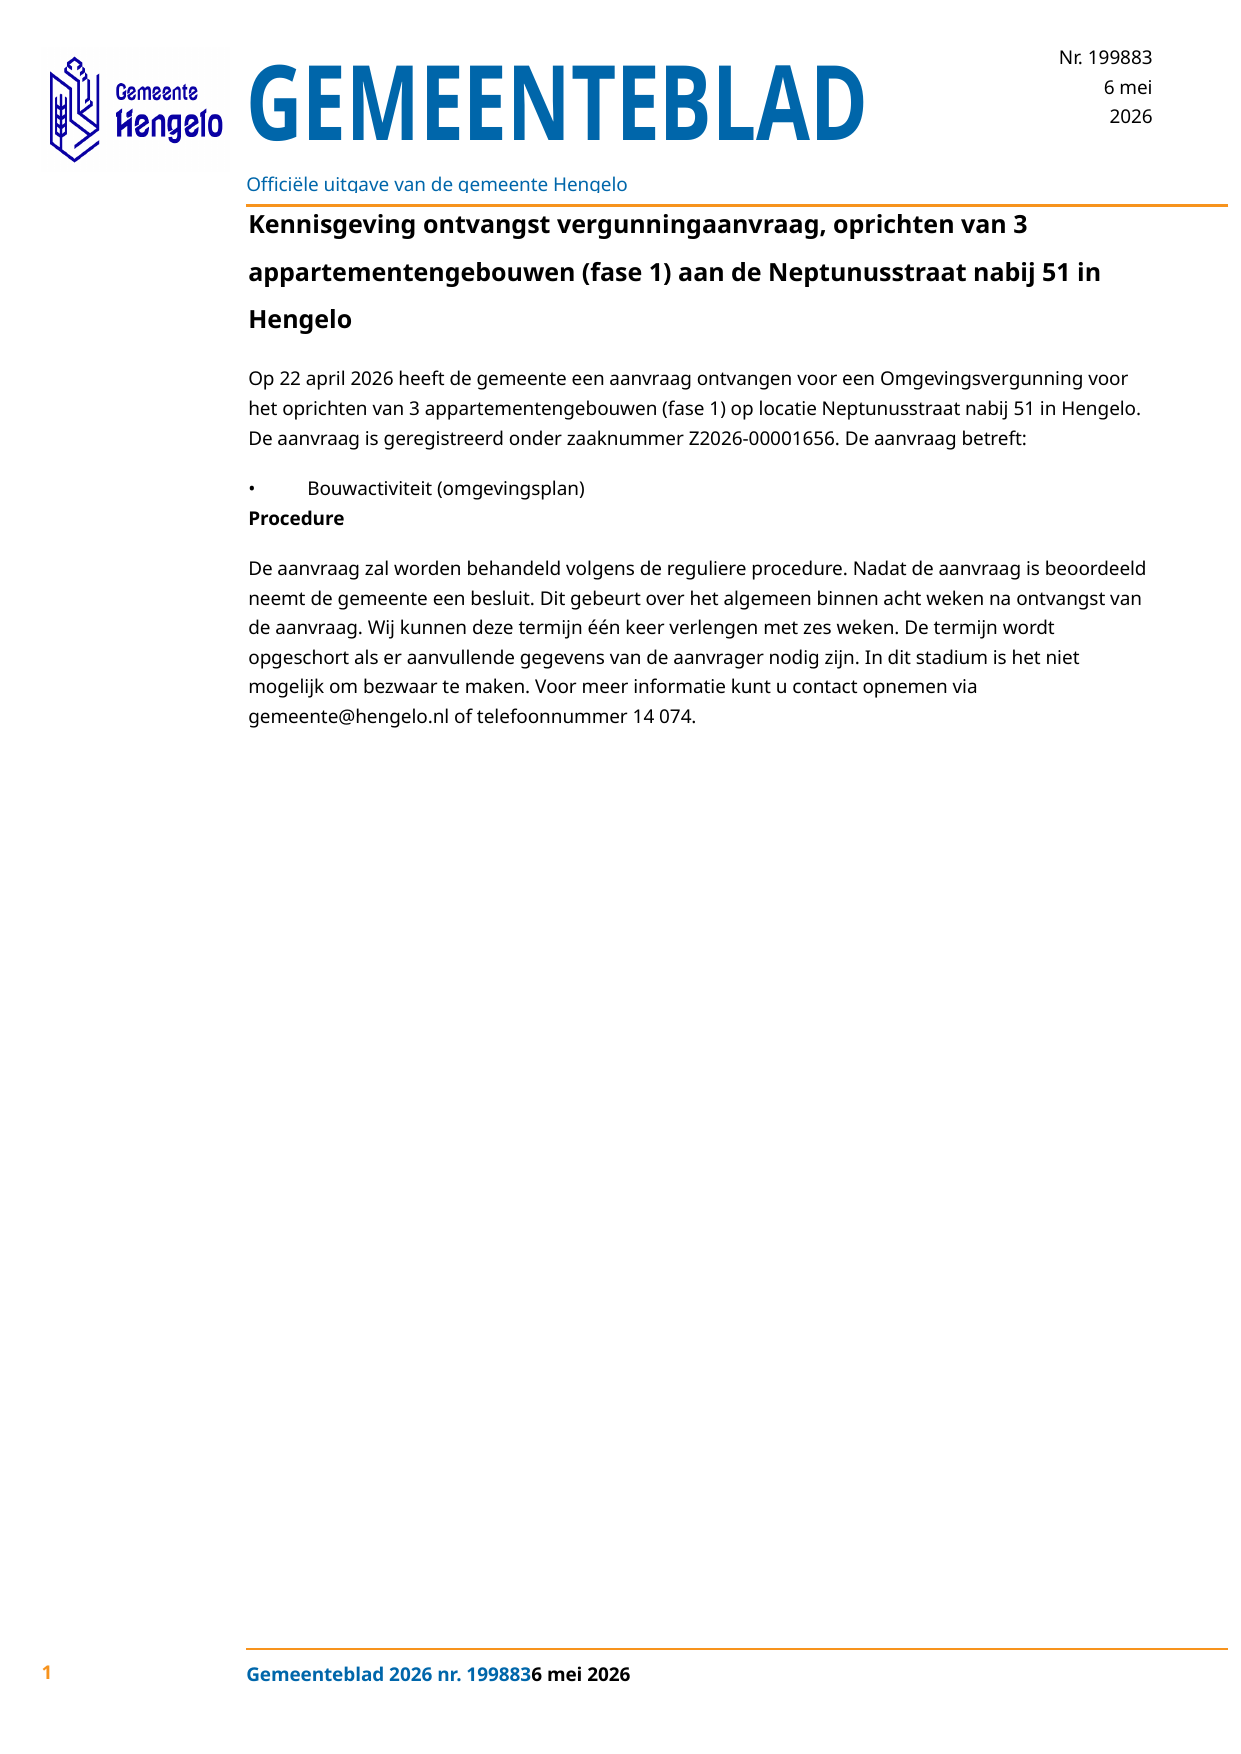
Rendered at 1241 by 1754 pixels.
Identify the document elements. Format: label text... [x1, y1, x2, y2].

picture [41, 47, 231, 172]
list Bouwactiviteit (omgevingsplan) [248, 475, 1152, 501]
text Procedure [248, 505, 1152, 530]
text De aanvraag zal worden behandeld volgens de reguliere procedure. Nadat de aanvraag is beoordeeld neemt de gemeente een besluit. Dit gebeurt over het algemeen binnen acht weken na ontvangst van de aanvraag. Wij kunnen deze termijn één keer verlengen met zes weken. De termijn wordt opgeschort als er aanvullende gegevens van de aanvrager nodig zijn. In dit stadium is het niet mogelijk om bezwaar te maken. Voor meer informatie kunt u contact opnemen via gemeente@hengelo.nl of telefoonnummer 14 074. [248, 555, 1152, 729]
text Kennisgeving ontvangst vergunningaanvraag, oprichten van 3 appartementengebouwen (fase 1) aan de Neptunusstraat nabij 51 in Hengelo [248, 207, 1152, 336]
text Op 22 april 2026 heeft de gemeente een aanvraag ontvangen voor een Omgevingsvergunning voor het oprichten van 3 appartementengebouwen (fase 1) op locatie Neptunusstraat nabij 51 in Hengelo. De aanvraag is geregistreerd onder zaaknummer Z2026-00001656. De aanvraag betreft: [248, 366, 1152, 450]
